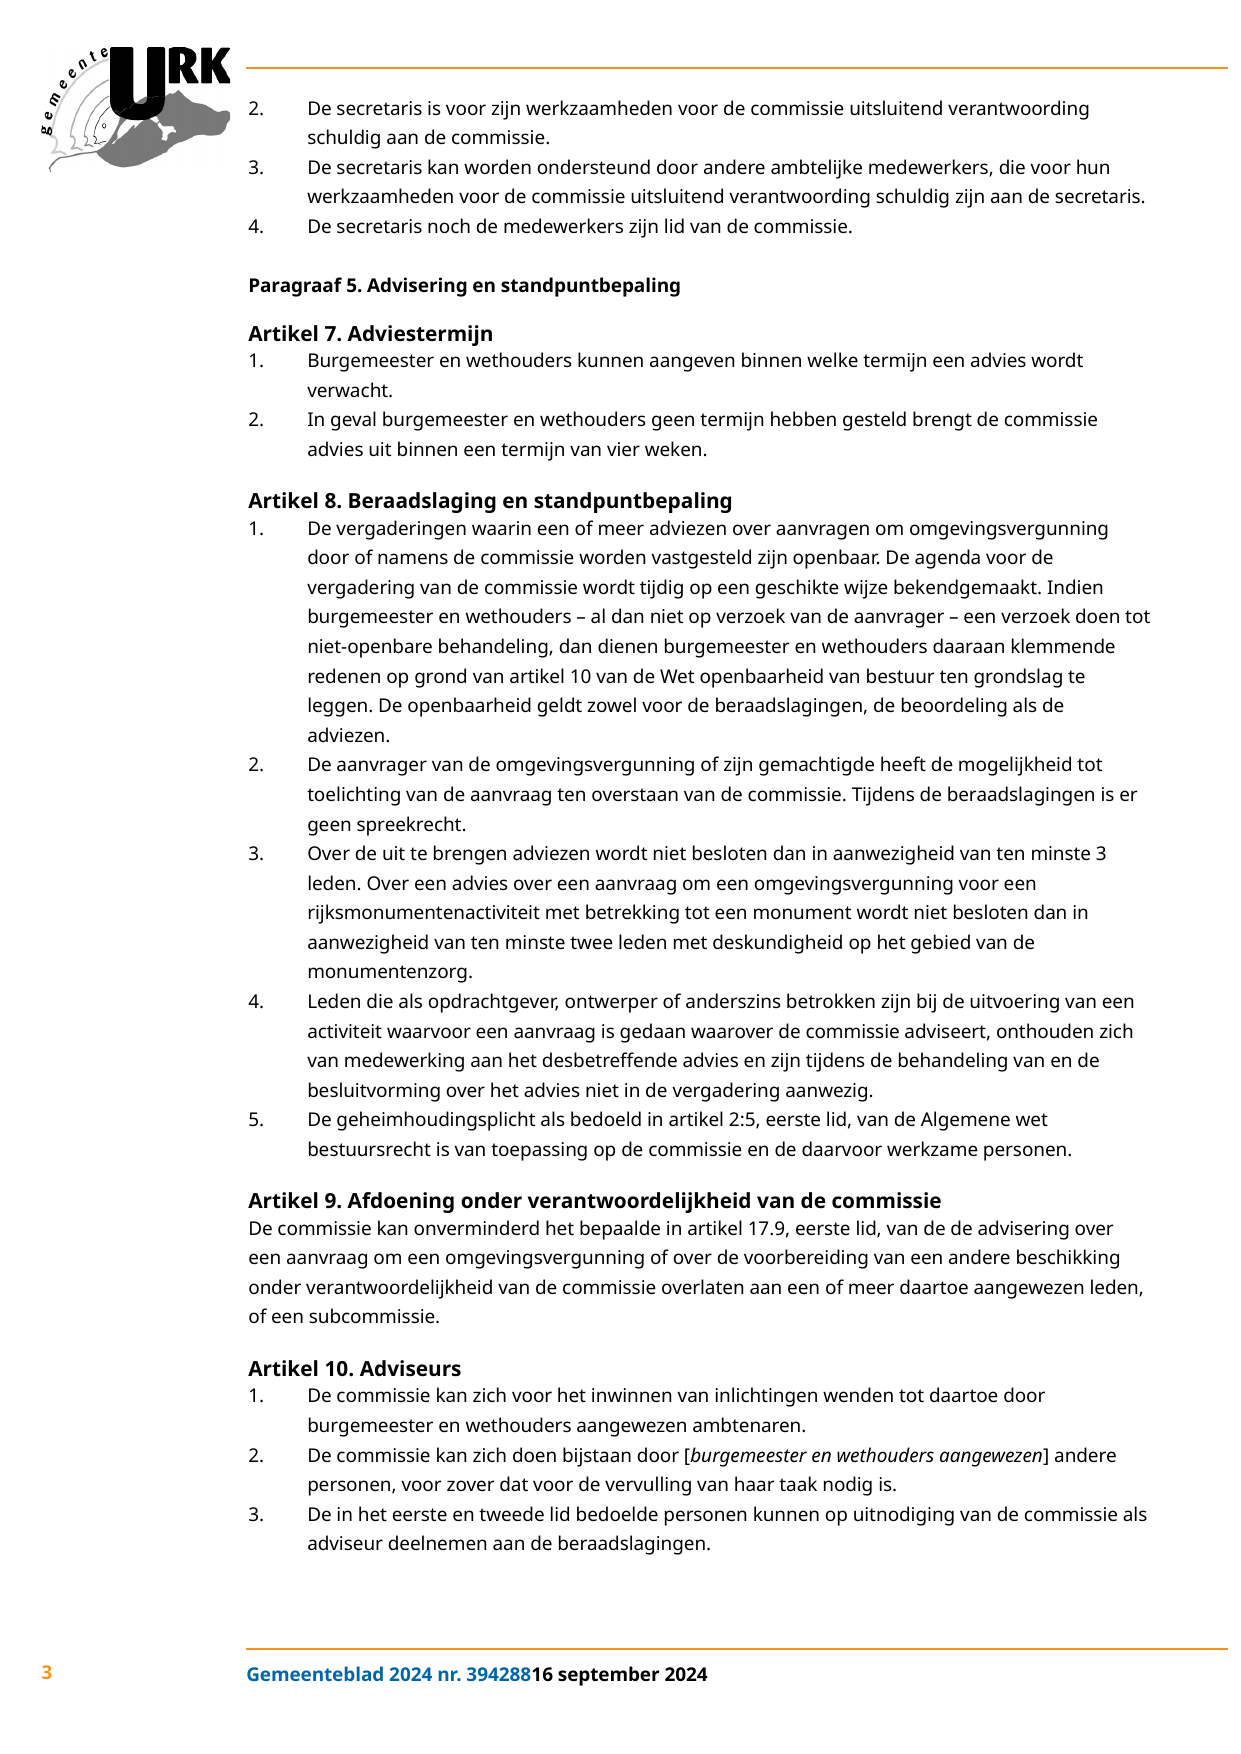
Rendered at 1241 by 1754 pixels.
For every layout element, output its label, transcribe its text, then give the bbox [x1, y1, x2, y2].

list De commissie kan zich doen bijstaan door [burgemeester en wethouders aangewezen] andere personen, voor zover dat voor de vervulling van haar taak nodig is. [248, 1442, 1152, 1497]
list Leden die als opdrachtgever, ontwerper of anderszins betrokken zijn bij de uitvoering van een activiteit waarvoor een aanvraag is gedaan waarover de commissie adviseert, onthouden zich van medewerking aan het desbetreffende advies en zijn tijdens de behandeling van en de besluitvorming over het advies niet in de vergadering aanwezig. [248, 988, 1152, 1103]
text Artikel 8. Beraadslaging en standpuntbepaling [248, 486, 1152, 515]
list In geval burgemeester en wethouders geen termijn hebben gesteld brengt de commissie advies uit binnen een termijn van vier weken. [248, 406, 1152, 462]
list De secretaris noch de medewerkers zijn lid van de commissie. [248, 213, 1152, 239]
list De secretaris is voor zijn werkzaamheden voor de commissie uitsluitend verantwoording schuldig aan de commissie. [248, 95, 1152, 150]
text De commissie kan onverminderd het bepaalde in artikel 17.9, eerste lid, van de de advisering over een aanvraag om een omgevingsvergunning of over de voorbereiding van een andere beschikking onder verantwoordelijkheid van de commissie overlaten aan een of meer daartoe aangewezen leden, of een subcommissie. [248, 1215, 1152, 1329]
text Artikel 7. Adviestermijn [248, 319, 1152, 347]
list De commissie kan zich voor het inwinnen van inlichtingen wenden tot daartoe door burgemeester en wethouders aangewezen ambtenaren. [248, 1383, 1152, 1438]
list Over de uit te brengen adviezen wordt niet besloten dan in aanwezigheid van ten minste 3 leden. Over een advies over een aanvraag om een omgevingsvergunning voor een rijksmonumentenactiviteit met betrekking tot een monument wordt niet besloten dan in aanwezigheid van ten minste twee leden met deskundigheid op het gebied van de monumentenzorg. [248, 840, 1152, 984]
list De vergaderingen waarin een of meer adviezen over aanvragen om omgevingsvergunning door of namens de commissie worden vastgesteld zijn openbaar. De agenda voor de vergadering van de commissie wordt tijdig op een geschikte wijze bekendgemaakt. Indien burgemeester en wethouders – al dan niet op verzoek van de aanvrager – een verzoek doen tot niet-openbare behandeling, dan dienen burgemeester en wethouders daaraan klemmende redenen op grond van artikel 10 van de Wet openbaarheid van bestuur ten grondslag te leggen. De openbaarheid geldt zowel voor de beraadslagingen, de beoordeling als de adviezen. [248, 515, 1152, 748]
list De in het eerste en tweede lid bedoelde personen kunnen op uitnodiging van de commissie als adviseur deelnemen aan de beraadslagingen. [248, 1501, 1152, 1556]
text Paragraaf 5. Advisering en standpuntbepaling [248, 272, 1152, 298]
list Burgemeester en wethouders kunnen aangeven binnen welke termijn een advies wordt verwacht. [248, 347, 1152, 403]
text Artikel 10. Adviseurs [248, 1354, 1152, 1383]
list De secretaris kan worden ondersteund door andere ambtelijke medewerkers, die voor hun werkzaamheden voor de commissie uitsluitend verantwoording schuldig zijn aan de secretaris. [248, 154, 1152, 209]
list De geheimhoudingsplicht als bedoeld in artikel 2:5, eerste lid, van de Algemene wet bestuursrecht is van toepassing op de commissie en de daarvoor werkzame personen. [248, 1107, 1152, 1162]
list De aanvrager van de omgevingsvergunning of zijn gemachtigde heeft de mogelijkheid tot toelichting van de aanvraag ten overstaan van de commissie. Tijdens de beraadslagingen is er geen spreekrecht. [248, 752, 1152, 836]
text Artikel 9. Afdoening onder verantwoordelijkheid van de commissie [248, 1187, 1152, 1215]
picture [41, 47, 231, 172]
